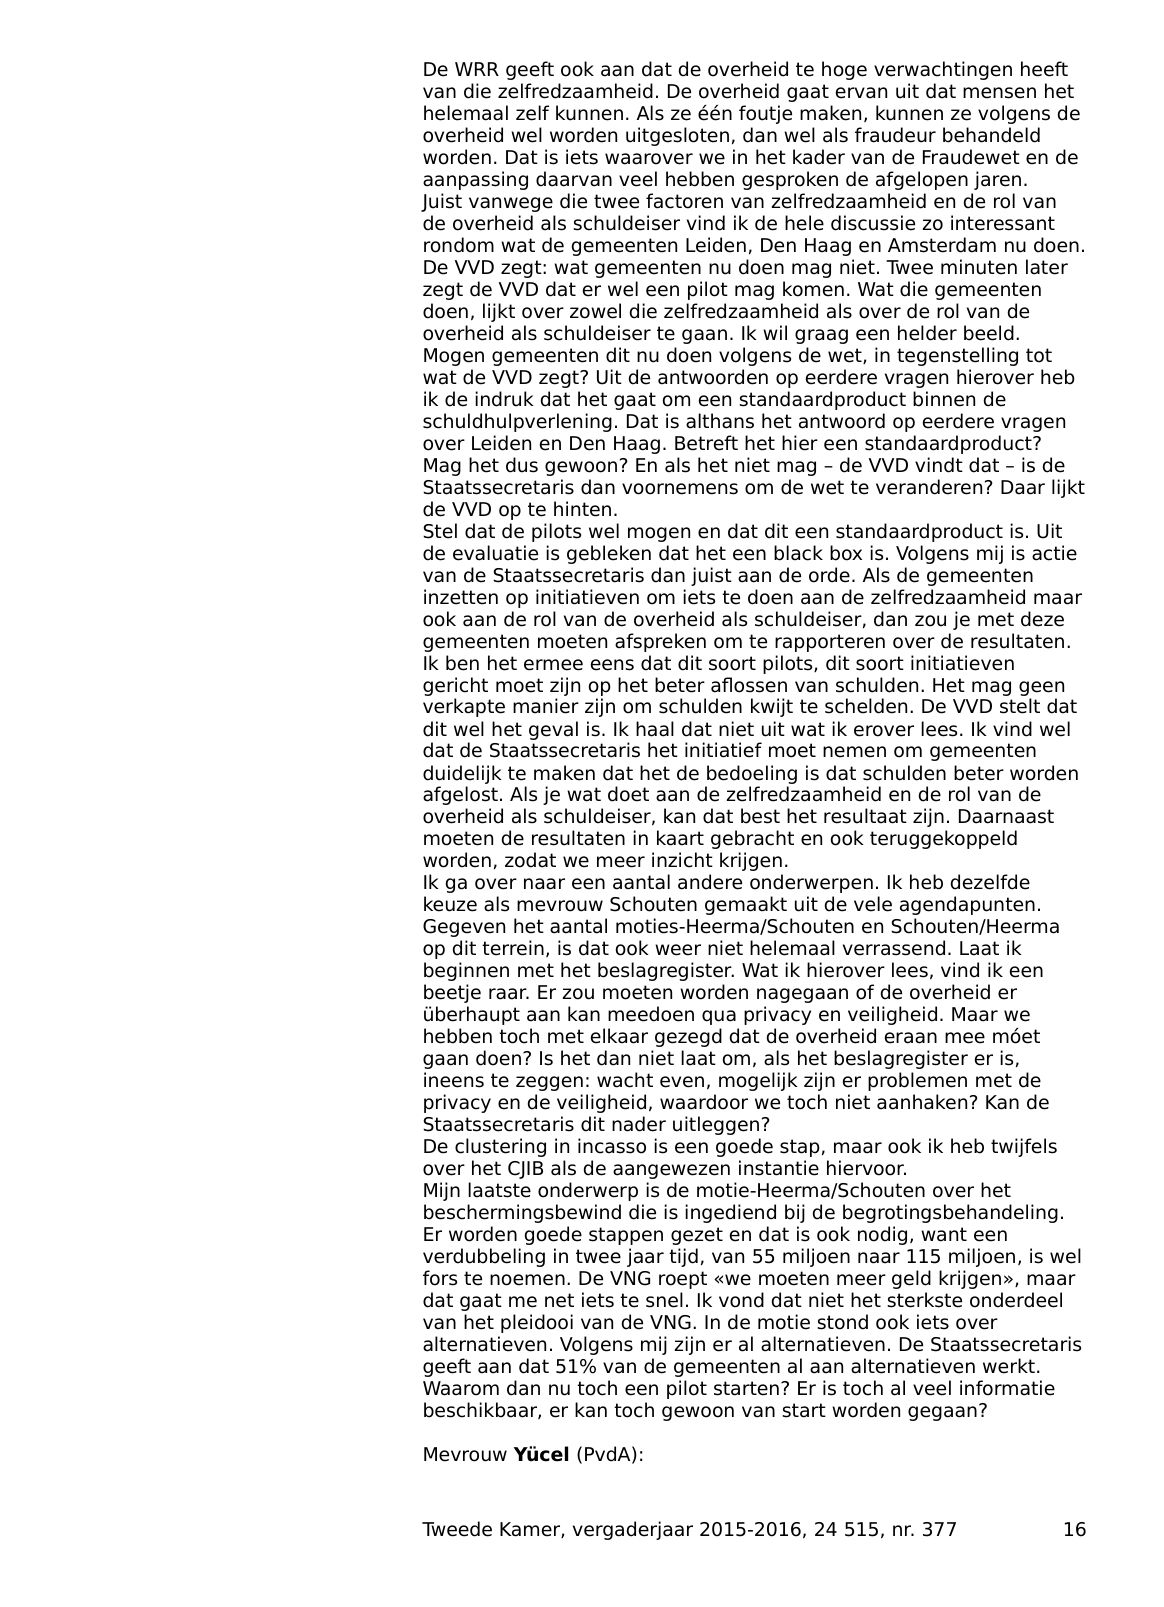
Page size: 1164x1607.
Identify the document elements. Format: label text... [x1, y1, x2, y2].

text Stel dat de pilots wel mogen en dat dit een standaardproduct is. Uit de evaluatie is gebleken dat het een black box is. Volgens mij is actie van de Staatssecretaris dan juist aan de orde. Als de gemeenten inzetten op initiatieven om iets te doen aan de zelfredzaamheid maar ook aan de rol van de overheid als schuldeiser, dan zou je met deze gemeenten moeten afspreken om te rapporteren over de resultaten. Ik ben het ermee eens dat dit soort pilots, dit soort initiatieven gericht moet zijn op het beter aflossen van schulden. Het mag geen verkapte manier zijn om schulden kwijt te schelden. De VVD stelt dat dit wel het geval is. Ik haal dat niet uit wat ik erover lees. Ik vind wel dat de Staatssecretaris het initiatief moet nemen om gemeenten duidelijk te maken dat het de bedoeling is dat schulden beter worden afgelost. Als je wat doet aan de zelfredzaamheid en de rol van de overheid als schuldeiser, kan dat best het resultaat zijn. Daarnaast moeten de resultaten in kaart gebracht en ook teruggekoppeld worden, zodat we meer inzicht krijgen. [422, 521, 1087, 872]
text Mijn laatste onderwerp is de motie-Heerma/Schouten over het beschermingsbewind die is ingediend bij de begrotingsbehandeling. Er worden goede stappen gezet en dat is ook nodig, want een verdubbeling in twee jaar tijd, van 55 miljoen naar 115 miljoen, is wel fors te noemen. De VNG roept «we moeten meer geld krijgen», maar dat gaat me net iets te snel. Ik vond dat niet het sterkste onderdeel van het pleidooi van de VNG. In de motie stond ook iets over alternatieven. Volgens mij zijn er al alternatieven. De Staatssecretaris geeft aan dat 51% van de gemeenten al aan alternatieven werkt. Waarom dan nu toch een pilot starten? Er is toch al veel informatie beschikbaar, er kan toch gewoon van start worden gegaan? [422, 1180, 1087, 1422]
text De WRR geeft ook aan dat de overheid te hoge verwachtingen heeft van die zelfredzaamheid. De overheid gaat ervan uit dat mensen het helemaal zelf kunnen. Als ze één foutje maken, kunnen ze volgens de overheid wel worden uitgesloten, dan wel als fraudeur behandeld worden. Dat is iets waarover we in het kader van de Fraudewet en de aanpassing daarvan veel hebben gesproken de afgelopen jaren. [422, 59, 1087, 191]
text Juist vanwege die twee factoren van zelfredzaamheid en de rol van de overheid als schuldeiser vind ik de hele discussie zo interessant rondom wat de gemeenten Leiden, Den Haag en Amsterdam nu doen. De VVD zegt: wat gemeenten nu doen mag niet. Twee minuten later zegt de VVD dat er wel een pilot mag komen. Wat die gemeenten doen, lijkt over zowel die zelfredzaamheid als over de rol van de overheid als schuldeiser te gaan. Ik wil graag een helder beeld. Mogen gemeenten dit nu doen volgens de wet, in tegenstelling tot wat de VVD zegt? Uit de antwoorden op eerdere vragen hierover heb ik de indruk dat het gaat om een standaardproduct binnen de schuldhulpverlening. Dat is althans het antwoord op eerdere vragen over Leiden en Den Haag. Betreft het hier een standaardproduct? Mag het dus gewoon? En als het niet mag – de VVD vindt dat – is de Staatssecretaris dan voornemens om de wet te veranderen? Daar lijkt de VVD op te hinten. [422, 191, 1087, 521]
text De clustering in incasso is een goede stap, maar ook ik heb twijfels over het CJIB als de aangewezen instantie hiervoor. [422, 1136, 1087, 1180]
text Mevrouw Yücel (PvdA): [422, 1444, 1087, 1466]
text Ik ga over naar een aantal andere onderwerpen. Ik heb dezelfde keuze als mevrouw Schouten gemaakt uit de vele agendapunten. Gegeven het aantal moties-Heerma/Schouten en Schouten/Heerma op dit terrein, is dat ook weer niet helemaal verrassend. Laat ik beginnen met het beslagregister. Wat ik hierover lees, vind ik een beetje raar. Er zou moeten worden nagegaan of de overheid er überhaupt aan kan meedoen qua privacy en veiligheid. Maar we hebben toch met elkaar gezegd dat de overheid eraan mee móet gaan doen? Is het dan niet laat om, als het beslagregister er is, ineens te zeggen: wacht even, mogelijk zijn er problemen met de privacy en de veiligheid, waardoor we toch niet aanhaken? Kan de Staatssecretaris dit nader uitleggen? [422, 872, 1087, 1136]
